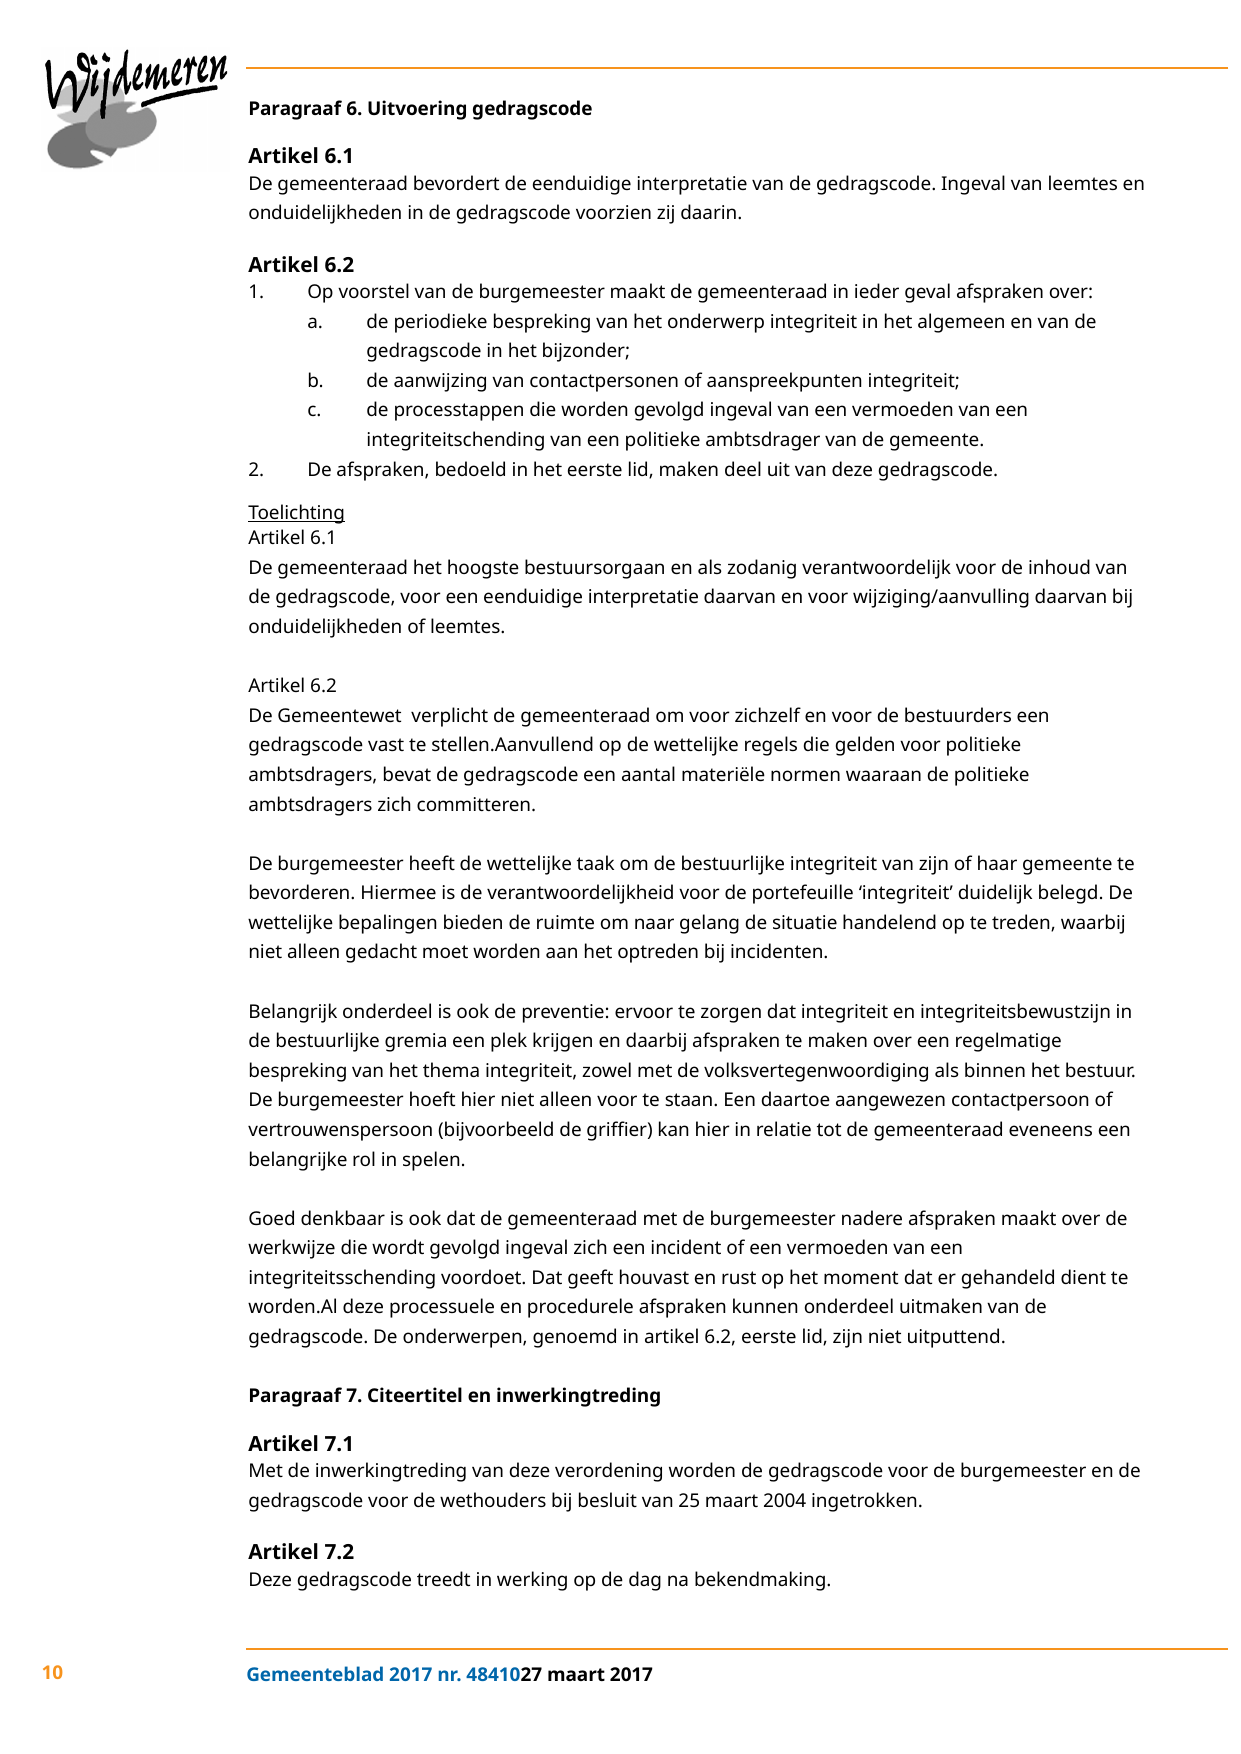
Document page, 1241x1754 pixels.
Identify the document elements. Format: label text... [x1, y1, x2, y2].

text Met de inwerkingtreding van deze verordening worden de gedragscode voor de burgemeester en de gedragscode voor de wethouders bij besluit van 25 maart 2004 ingetrokken. [248, 1457, 1152, 1513]
text Goed denkbaar is ook dat de gemeenteraad met de burgemeester nadere afspraken maakt over de werkwijze die wordt gevolgd ingeval zich een incident of een vermoeden van een integriteitsschending voordoet. Dat geeft houvast en rust op het moment dat er gehandeld dient te worden.Al deze processuele en procedurele afspraken kunnen onderdeel uitmaken van de gedragscode. De onderwerpen, genoemd in artikel 6.2, eerste lid, zijn niet uitputtend. [248, 1205, 1152, 1349]
list Op voorstel van de burgemeester maakt de gemeenteraad in ieder geval afspraken over: [248, 278, 1152, 304]
text Artikel 6.2 [248, 250, 1152, 278]
text De burgemeester heeft de wettelijke taak om de bestuurlijke integriteit van zijn of haar gemeente te bevorderen. Hiermee is de verantwoordelijkheid voor de portefeuille ‘integriteit’ duidelijk belegd. De wettelijke bepalingen bieden de ruimte om naar gelang de situatie handelend op te treden, waarbij niet alleen gedacht moet worden aan het optreden bij incidenten. [248, 850, 1152, 964]
text Artikel 7.1 [248, 1429, 1152, 1457]
text Artikel 6.1 [248, 141, 1152, 170]
text De gemeenteraad het hoogste bestuursorgaan en als zodanig verantwoordelijk voor de inhoud van de gedragscode, voor een eenduidige interpretatie daarvan en voor wijziging/aanvulling daarvan bij onduidelijkheden of leemtes. [248, 554, 1152, 639]
picture [41, 47, 231, 172]
list De afspraken, bedoeld in het eerste lid, maken deel uit van deze gedragscode. [248, 456, 1152, 481]
list de processtappen die worden gevolgd ingeval van een vermoeden van een integriteitschending van een politieke ambtsdrager van de gemeente. [307, 397, 1152, 452]
text Deze gedragscode treedt in werking op de dag na bekendmaking. [248, 1566, 1152, 1592]
list de periodieke bespreking van het onderwerp integriteit in het algemeen en van de gedragscode in het bijzonder; [307, 308, 1152, 363]
text Artikel 7.2 [248, 1537, 1152, 1566]
text De Gemeentewet verplicht de gemeenteraad om voor zichzelf en voor de bestuurders een gedragscode vast te stellen.Aanvullend op de wettelijke regels die gelden voor politieke ambtsdragers, bevat de gedragscode een aantal materiële normen waaraan de politieke ambtsdragers zich committeren. [248, 702, 1152, 817]
text Artikel 6.1 [248, 524, 1152, 550]
text De gemeenteraad bevordert de eenduidige interpretatie van de gedragscode. Ingeval van leemtes en onduidelijkheden in de gedragscode voorzien zij daarin. [248, 170, 1152, 225]
text Toelichting [248, 499, 1152, 524]
text Paragraaf 7. Citeertitel en inwerkingtreding [248, 1382, 1152, 1408]
text Belangrijk onderdeel is ook de preventie: ervoor te zorgen dat integriteit en integriteitsbewustzijn in de bestuurlijke gremia een plek krijgen en daarbij afspraken te maken over een regelmatige bespreking van het thema integriteit, zowel met de volksvertegenwoordiging als binnen het bestuur. De burgemeester hoeft hier niet alleen voor te staan. Een daartoe aangewezen contactpersoon of vertrouwenspersoon (bijvoorbeeld de griffier) kan hier in relatie tot de gemeenteraad eveneens een belangrijke rol in spelen. [248, 998, 1152, 1172]
text Artikel 6.2 [248, 672, 1152, 698]
list de aanwijzing van contactpersonen of aanspreekpunten integriteit; [307, 367, 1152, 393]
text Paragraaf 6. Uitvoering gedragscode [248, 95, 1152, 121]
